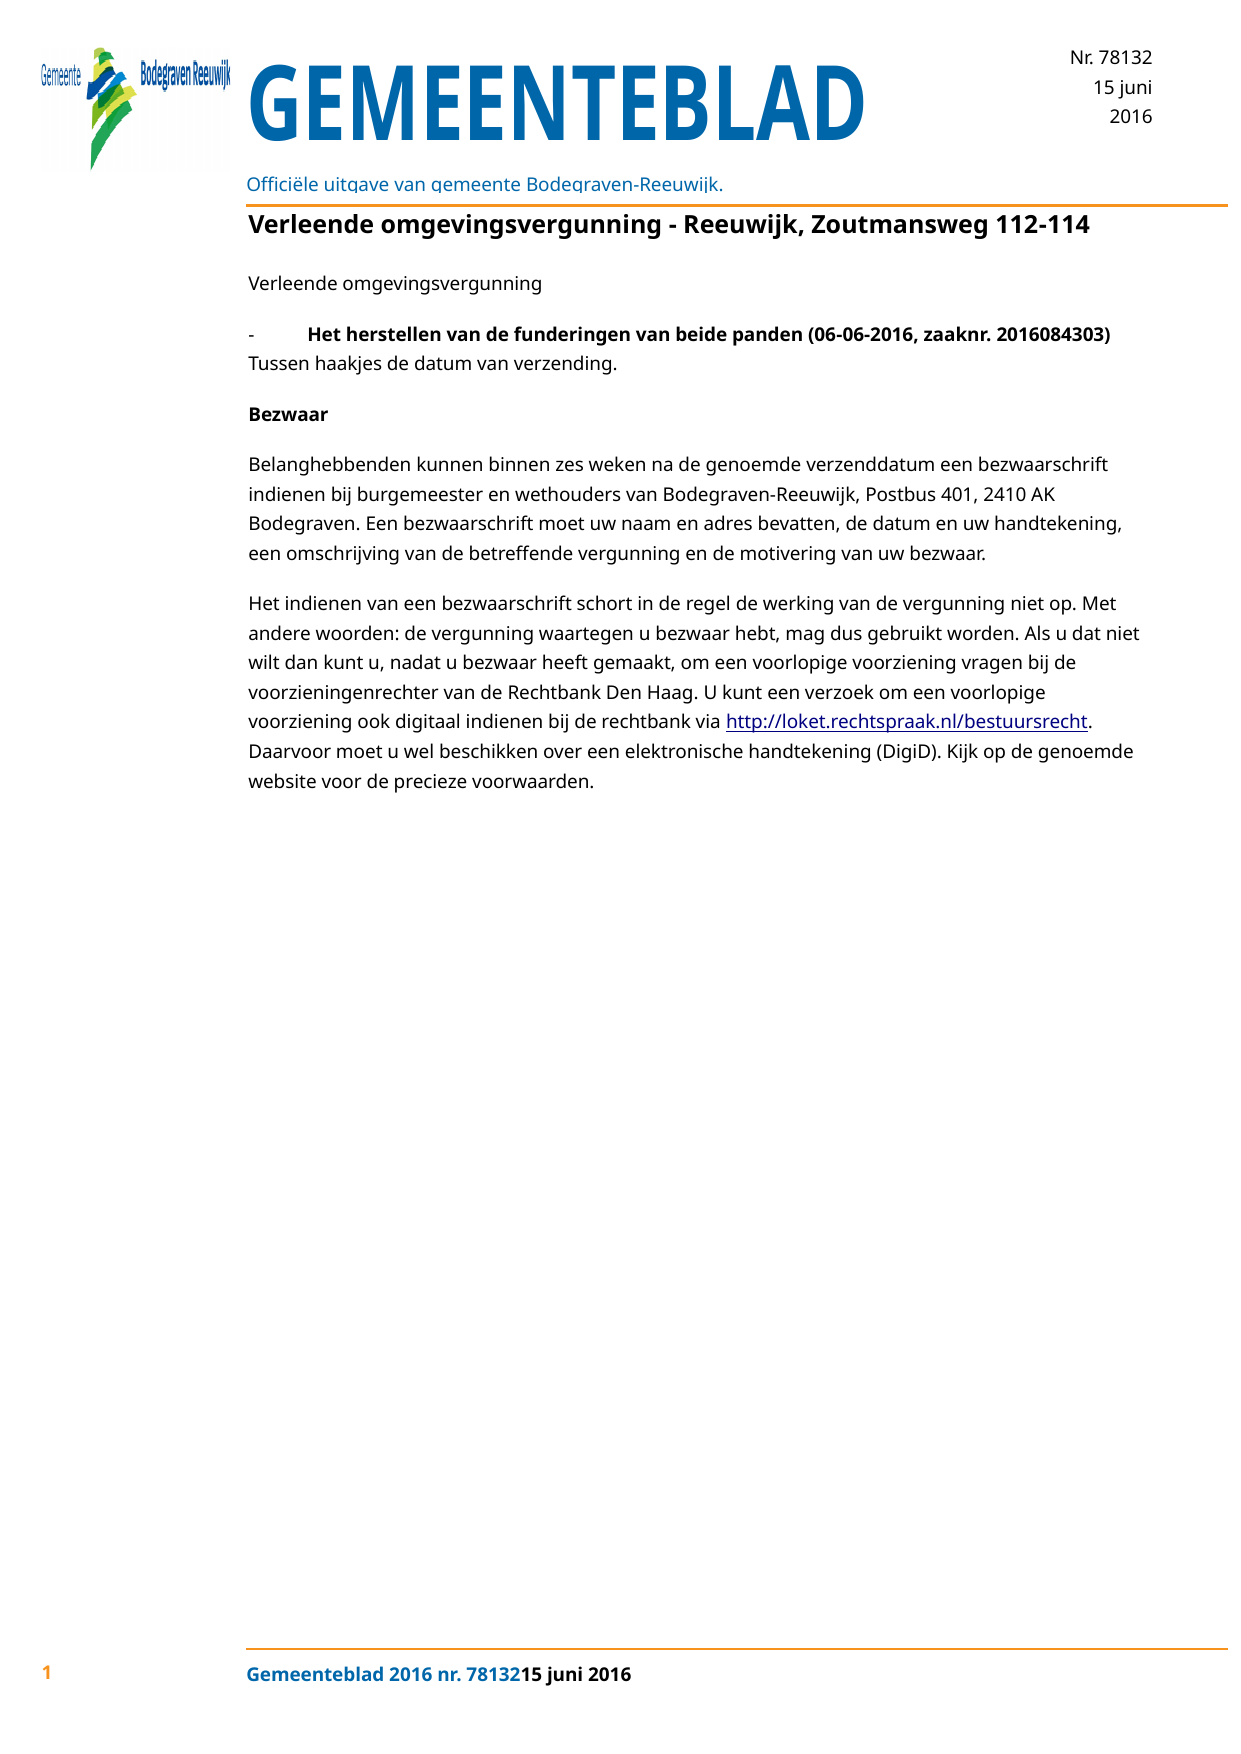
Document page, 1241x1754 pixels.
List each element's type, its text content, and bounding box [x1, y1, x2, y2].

text Het indienen van een bezwaarschrift schort in de regel de werking van de vergunning niet op. Met andere woorden: de vergunning waartegen u bezwaar hebt, mag dus gebruikt worden. Als u dat niet wilt dan kunt u, nadat u bezwaar heeft gemaakt, om een voorlopige voorziening vragen bij de voorzieningenrechter van de Rechtbank Den Haag. U kunt een verzoek om een voorlopige voorziening ook digitaal indienen bij de rechtbank via http://loket.rechtspraak.nl/bestuursrecht. Daarvoor moet u wel beschikken over een elektronische handtekening (DigiD). Kijk op de genoemde website voor de precieze voorwaarden. [248, 590, 1152, 793]
text Belanghebbenden kunnen binnen zes weken na de genoemde verzenddatum een bezwaarschrift indienen bij burgemeester en wethouders van Bodegraven-Reeuwijk, Postbus 401, 2410 AK Bodegraven. Een bezwaarschrift moet uw naam en adres bevatten, de datum en uw handtekening, een omschrijving van de betreffende vergunning en de motivering van uw bezwaar. [248, 451, 1152, 566]
picture [41, 47, 231, 172]
list Het herstellen van de funderingen van beide panden (06‑06‑2016, zaaknr. 2016084303) [248, 321, 1152, 346]
text Bezwaar [248, 401, 1152, 426]
text Verleende omgevingsvergunning [248, 270, 1152, 296]
text Verleende omgevingsvergunning - Reeuwijk, Zoutmansweg 112‑114 [248, 207, 1152, 241]
text Tussen haakjes de datum van verzending. [248, 350, 1152, 376]
